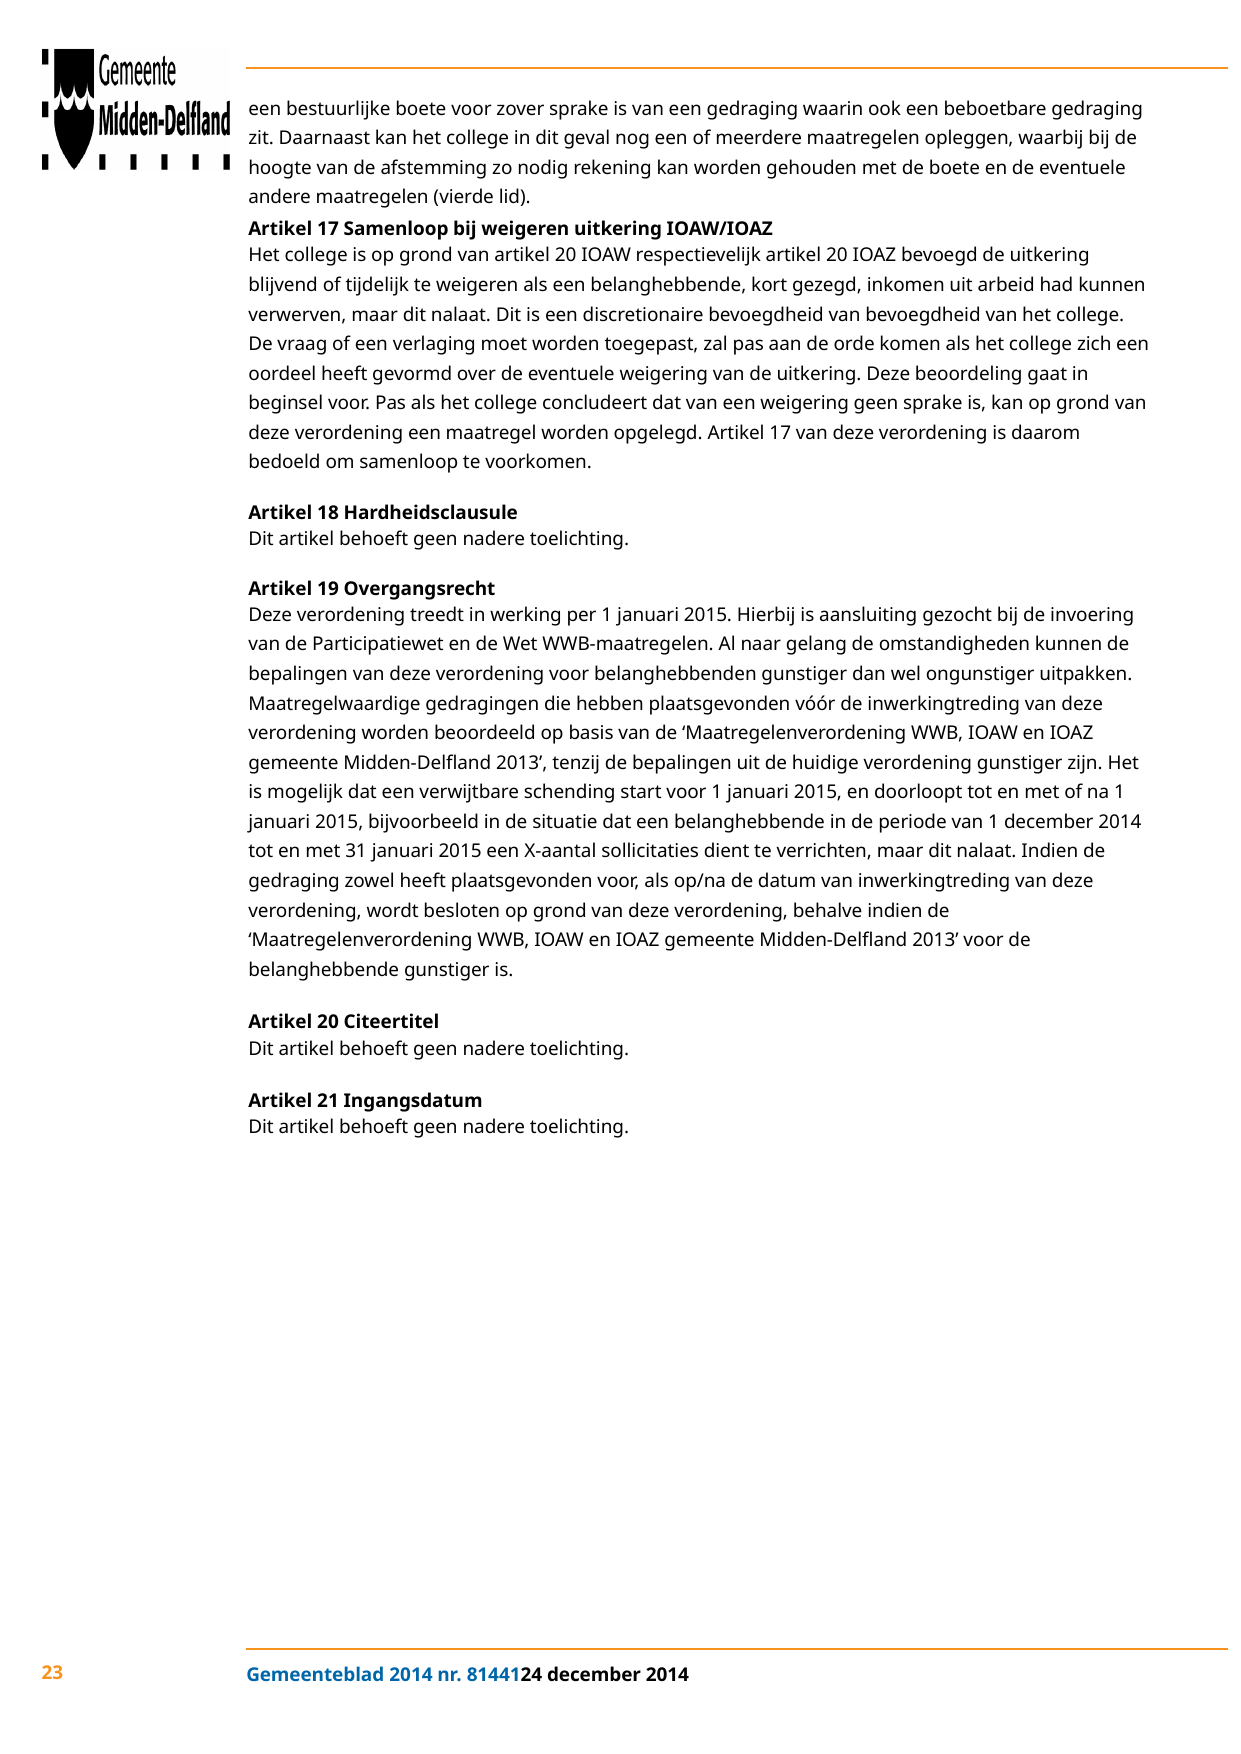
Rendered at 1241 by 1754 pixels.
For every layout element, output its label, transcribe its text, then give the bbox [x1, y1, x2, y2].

text Artikel 17 Samenloop bij weigeren uitkering IOAW/IOAZ [248, 213, 1152, 242]
text Deze verordening treedt in werking per 1 januari 2015. Hierbij is aansluiting gezocht bij de invoering van de Participatiewet en de Wet WWB-maatregelen. Al naar gelang de omstandigheden kunnen de bepalingen van deze verordening voor belanghebbenden gunstiger dan wel ongunstiger uitpakken. Maatregelwaardige gedragingen die hebben plaatsgevonden vóór de inwerkingtreding van deze verordening worden beoordeeld op basis van de ‘Maatregelenverordening WWB, IOAW en IOAZ gemeente Midden-Delfland 2013’, tenzij de bepalingen uit de huidige verordening gunstiger zijn. Het is mogelijk dat een verwijtbare schending start voor 1 januari 2015, en doorloopt tot en met of na 1 januari 2015, bijvoorbeeld in de situatie dat een belanghebbende in de periode van 1 december 2014 tot en met 31 januari 2015 een X-aantal sollicitaties dient te verrichten, maar dit nalaat. Indien de gedraging zowel heeft plaatsgevonden voor, als op/na de datum van inwerkingtreding van deze verordening, wordt besloten op grond van deze verordening, behalve indien de ‘Maatregelenverordening WWB, IOAW en IOAZ gemeente Midden-Delfland 2013’ voor de belanghebbende gunstiger is. [248, 601, 1152, 982]
text Het college is op grond van artikel 20 IOAW respectievelijk artikel 20 IOAZ bevoegd de uitkering blijvend of tijdelijk te weigeren als een belanghebbende, kort gezegd, inkomen uit arbeid had kunnen verwerven, maar dit nalaat. Dit is een discretionaire bevoegdheid van bevoegdheid van het college. De vraag of een verlaging moet worden toegepast, zal pas aan de orde komen als het college zich een oordeel heeft gevormd over de eventuele weigering van de uitkering. Deze beoordeling gaat in beginsel voor. Pas als het college concludeert dat van een weigering geen sprake is, kan op grond van deze verordening een maatregel worden opgelegd. Artikel 17 van deze verordening is daarom bedoeld om samenloop te voorkomen. [248, 242, 1152, 474]
text Artikel 20 Citeertitel [248, 1006, 1152, 1035]
text Artikel 18 Hardheidsclausule [248, 499, 1152, 525]
picture [41, 47, 231, 172]
text Dit artikel behoeft geen nadere toelichting. [248, 1035, 1152, 1061]
text Artikel 19 Overgangsrecht [248, 575, 1152, 601]
text een bestuurlijke boete voor zover sprake is van een gedraging waarin ook een beboetbare gedraging zit. Daarnaast kan het college in dit geval nog een of meerdere maatregelen opleggen, waarbij bij de hoogte van de afstemming zo nodig rekening kan worden gehouden met de boete en de eventuele andere maatregelen (vierde lid). [248, 95, 1152, 209]
text Dit artikel behoeft geen nadere toelichting. [248, 525, 1152, 551]
text Dit artikel behoeft geen nadere toelichting. [248, 1114, 1152, 1139]
text Artikel 21 Ingangsdatum [248, 1085, 1152, 1114]
